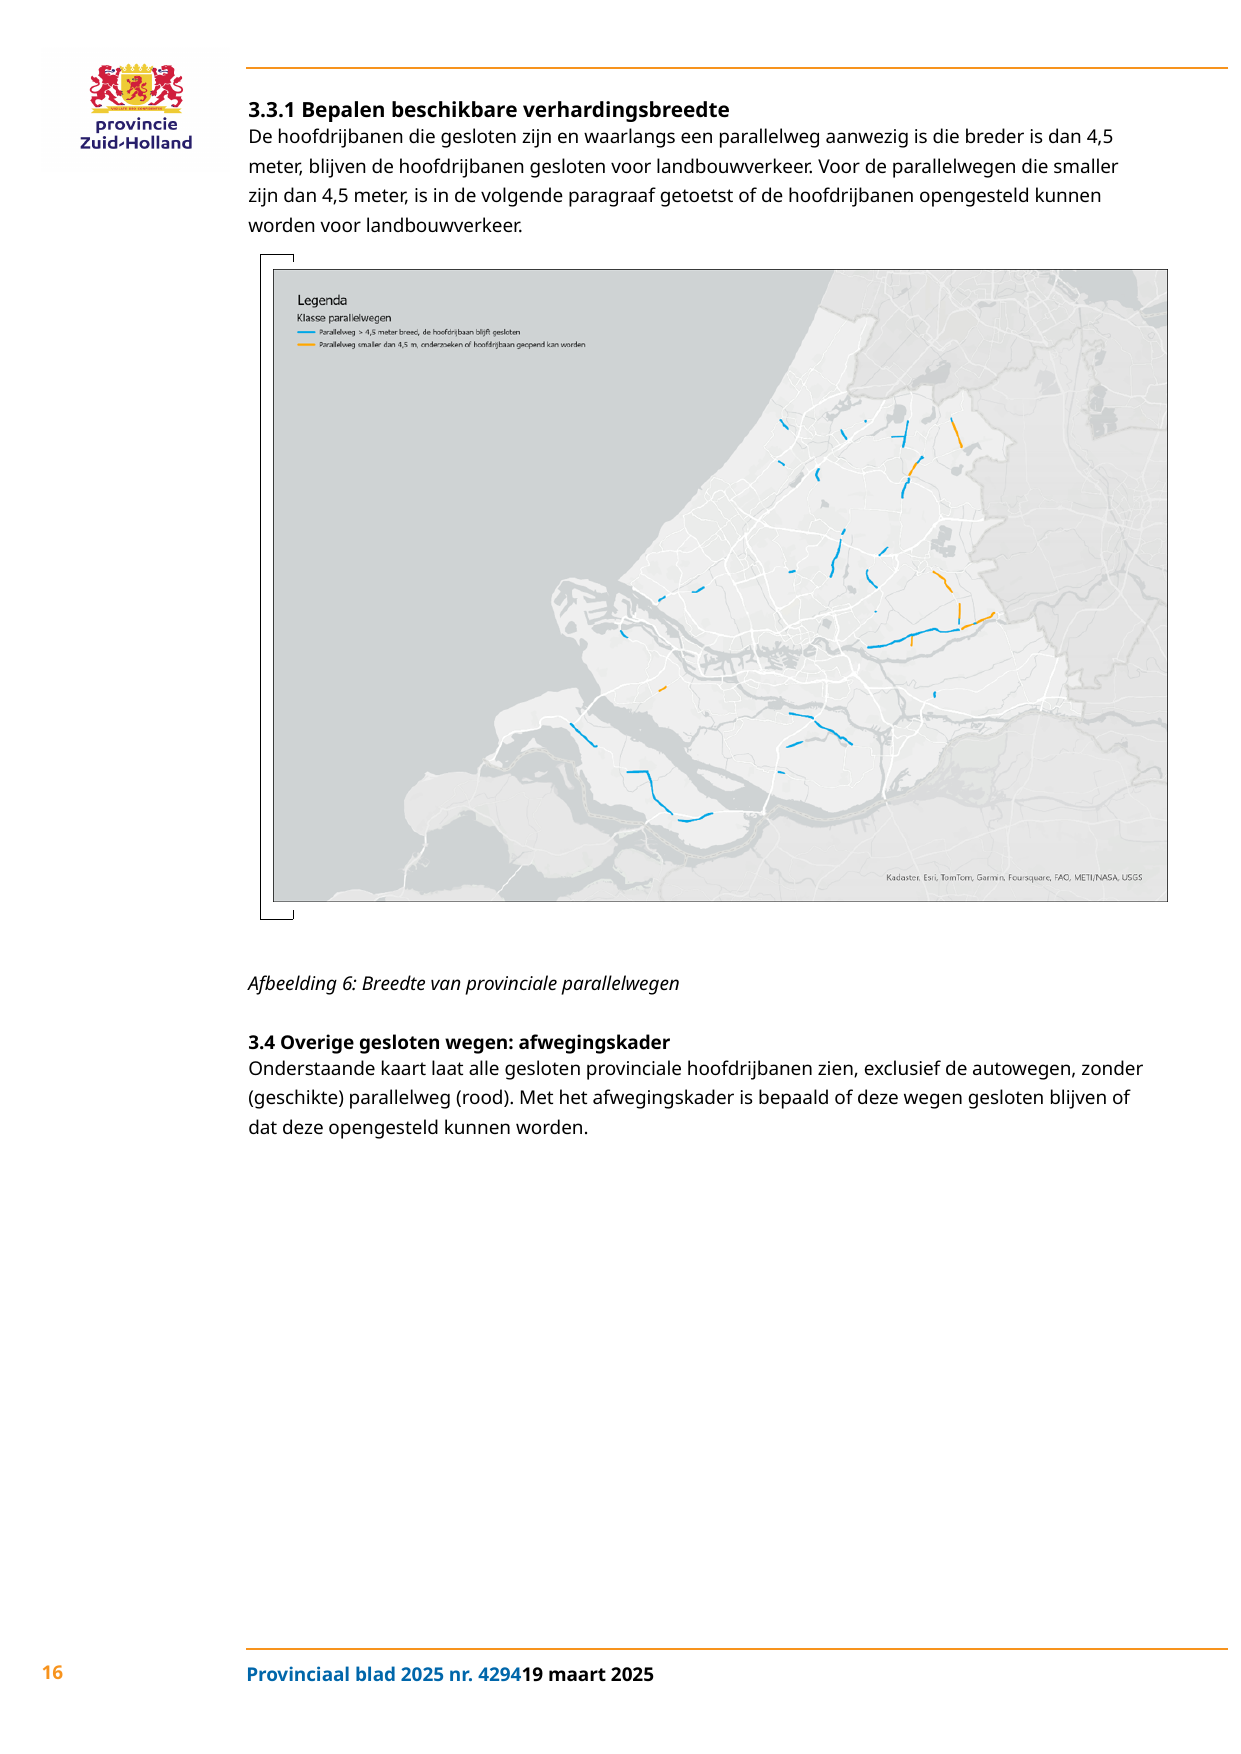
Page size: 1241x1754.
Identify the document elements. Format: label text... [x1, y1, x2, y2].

text 3.4 Overige gesloten wegen: afwegingskader [248, 1029, 1152, 1055]
picture [268, 262, 1173, 910]
text Afbeelding 6: Breedte van provinciale parallelwegen [248, 970, 1152, 996]
text 3.3.1 Bepalen beschikbare verhardingsbreedte [248, 95, 1152, 123]
text De hoofdrijbanen die gesloten zijn en waarlangs een parallelweg aanwezig is die breder is dan 4,5 meter, blijven de hoofdrijbanen gesloten voor landbouwverkeer. Voor de parallelwegen die smaller zijn dan 4,5 meter, is in de volgende paragraaf getoetst of de hoofdrijbanen opengesteld kunnen worden voor landbouwverkeer. [248, 123, 1152, 238]
picture [41, 47, 231, 172]
text Onderstaande kaart laat alle gesloten provinciale hoofdrijbanen zien, exclusief de autowegen, zonder (geschikte) parallelweg (rood). Met het afwegingskader is bepaald of deze wegen gesloten blijven of dat deze opengesteld kunnen worden. [248, 1055, 1152, 1139]
